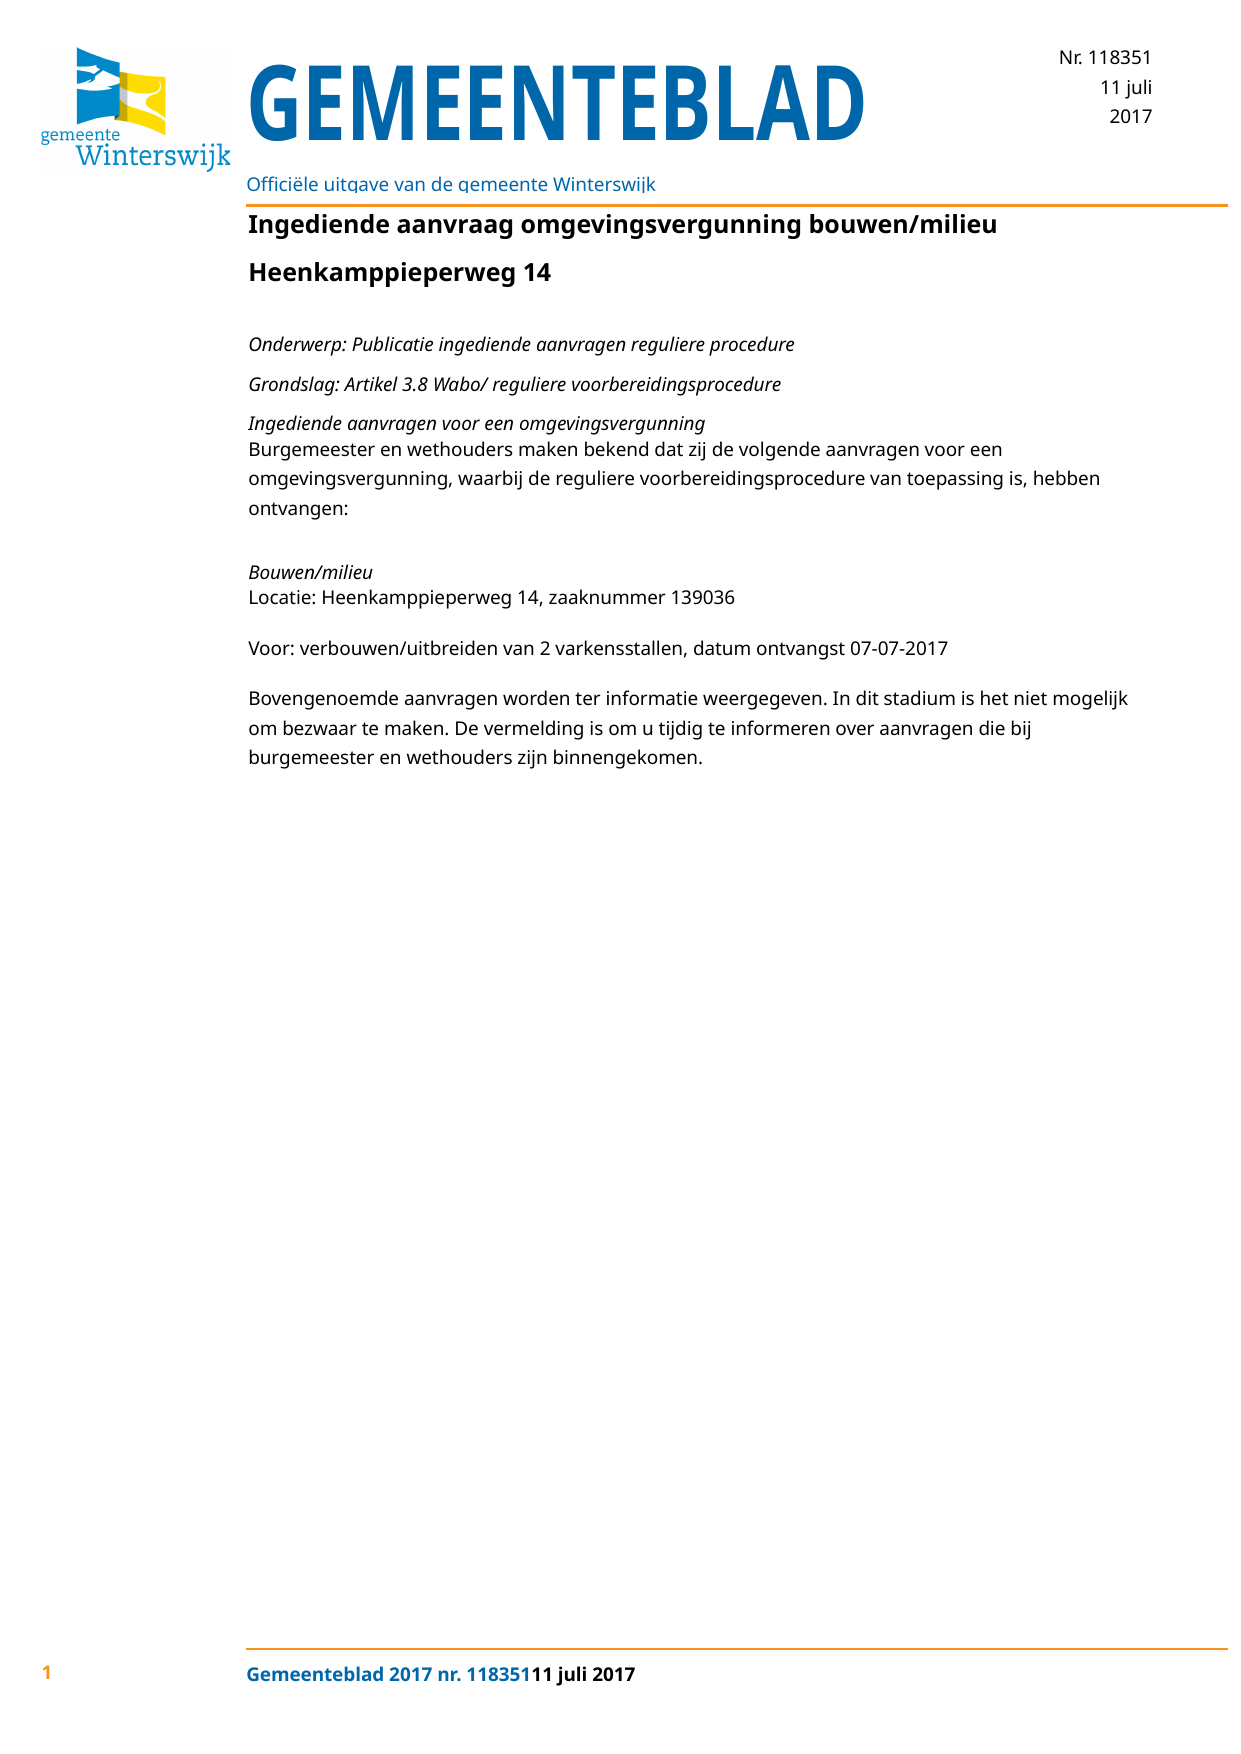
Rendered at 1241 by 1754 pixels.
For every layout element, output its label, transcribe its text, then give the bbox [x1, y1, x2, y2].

text Locatie: Heenkamppieperweg 14, zaaknummer 139036 [248, 584, 1152, 610]
text Onderwerp: Publicatie ingediende aanvragen reguliere procedure [248, 331, 1152, 357]
picture [41, 47, 231, 172]
text Ingediende aanvraag omgevingsvergunning bouwen/milieu Heenkamppieperweg 14 [248, 207, 1152, 288]
picture [225, 153, 231, 162]
text Grondslag: Artikel 3.8 Wabo/ reguliere voorbereidingsprocedure [248, 371, 1152, 396]
text Bouwen/milieu [248, 559, 1152, 584]
text Ingediende aanvragen voor een omgevingsvergunning [248, 410, 1152, 436]
text Burgemeester en wethouders maken bekend dat zij de volgende aanvragen voor een omgevingsvergunning, waarbij de reguliere voorbereidingsprocedure van toepassing is, hebben ontvangen: [248, 436, 1152, 521]
text Voor: verbouwen/uitbreiden van 2 varkensstallen, datum ontvangst 07-07-2017 [248, 635, 1152, 661]
text Bovengenoemde aanvragen worden ter informatie weergegeven. In dit stadium is het niet mogelijk om bezwaar te maken. De vermelding is om u tijdig te informeren over aanvragen die bij burgemeester en wethouders zijn binnengekomen. [248, 685, 1152, 770]
